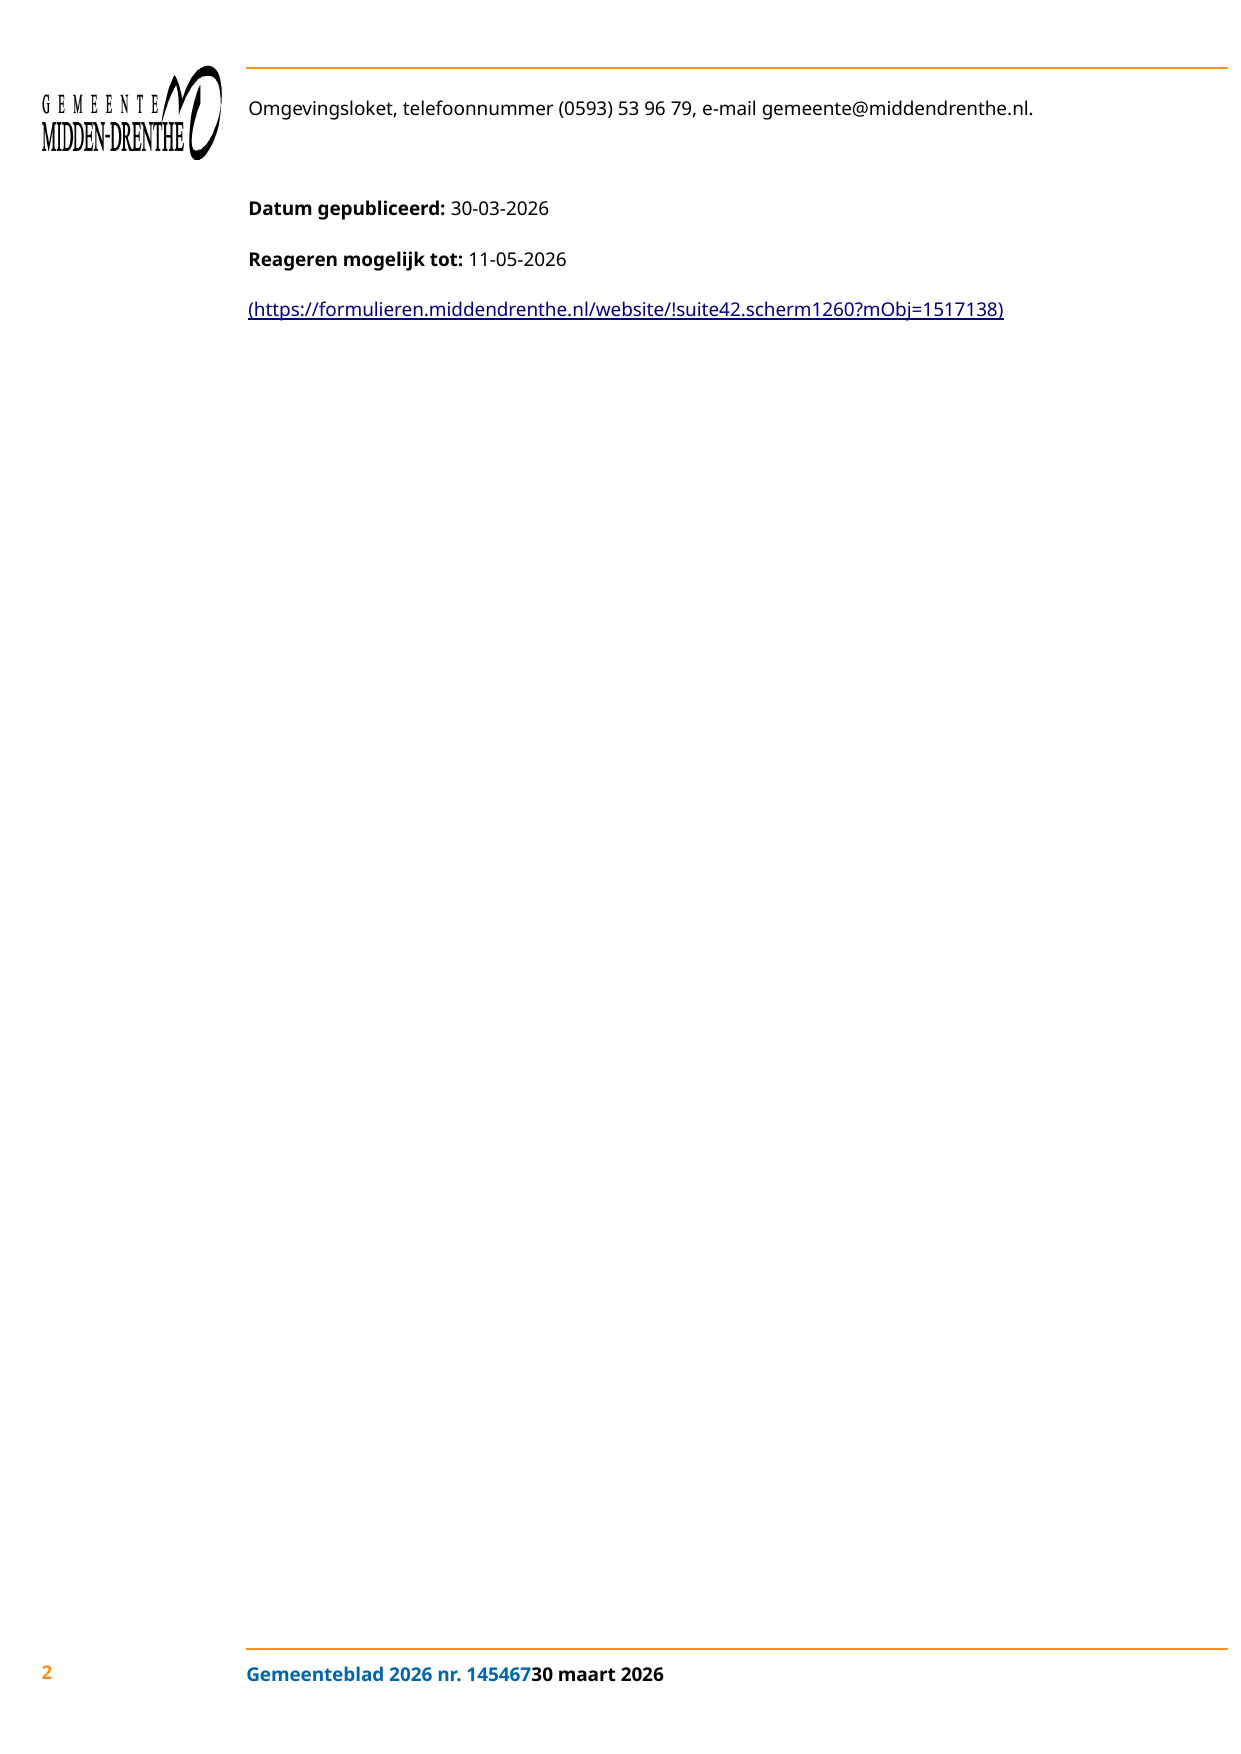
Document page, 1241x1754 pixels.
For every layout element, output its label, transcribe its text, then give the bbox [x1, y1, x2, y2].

text Datum gepubliceerd: 30-03-2026 [248, 196, 1152, 221]
text (https://formulieren.middendrenthe.nl/website/!suite42.scherm1260?mObj=1517138) [248, 296, 1152, 322]
text Omgevingsloket, telefoonnummer (0593) 53 96 79, e-mail gemeente@middendrenthe.nl. [248, 95, 1152, 121]
text Reageren mogelijk tot: 11-05-2026 [248, 246, 1152, 272]
picture [41, 47, 231, 172]
